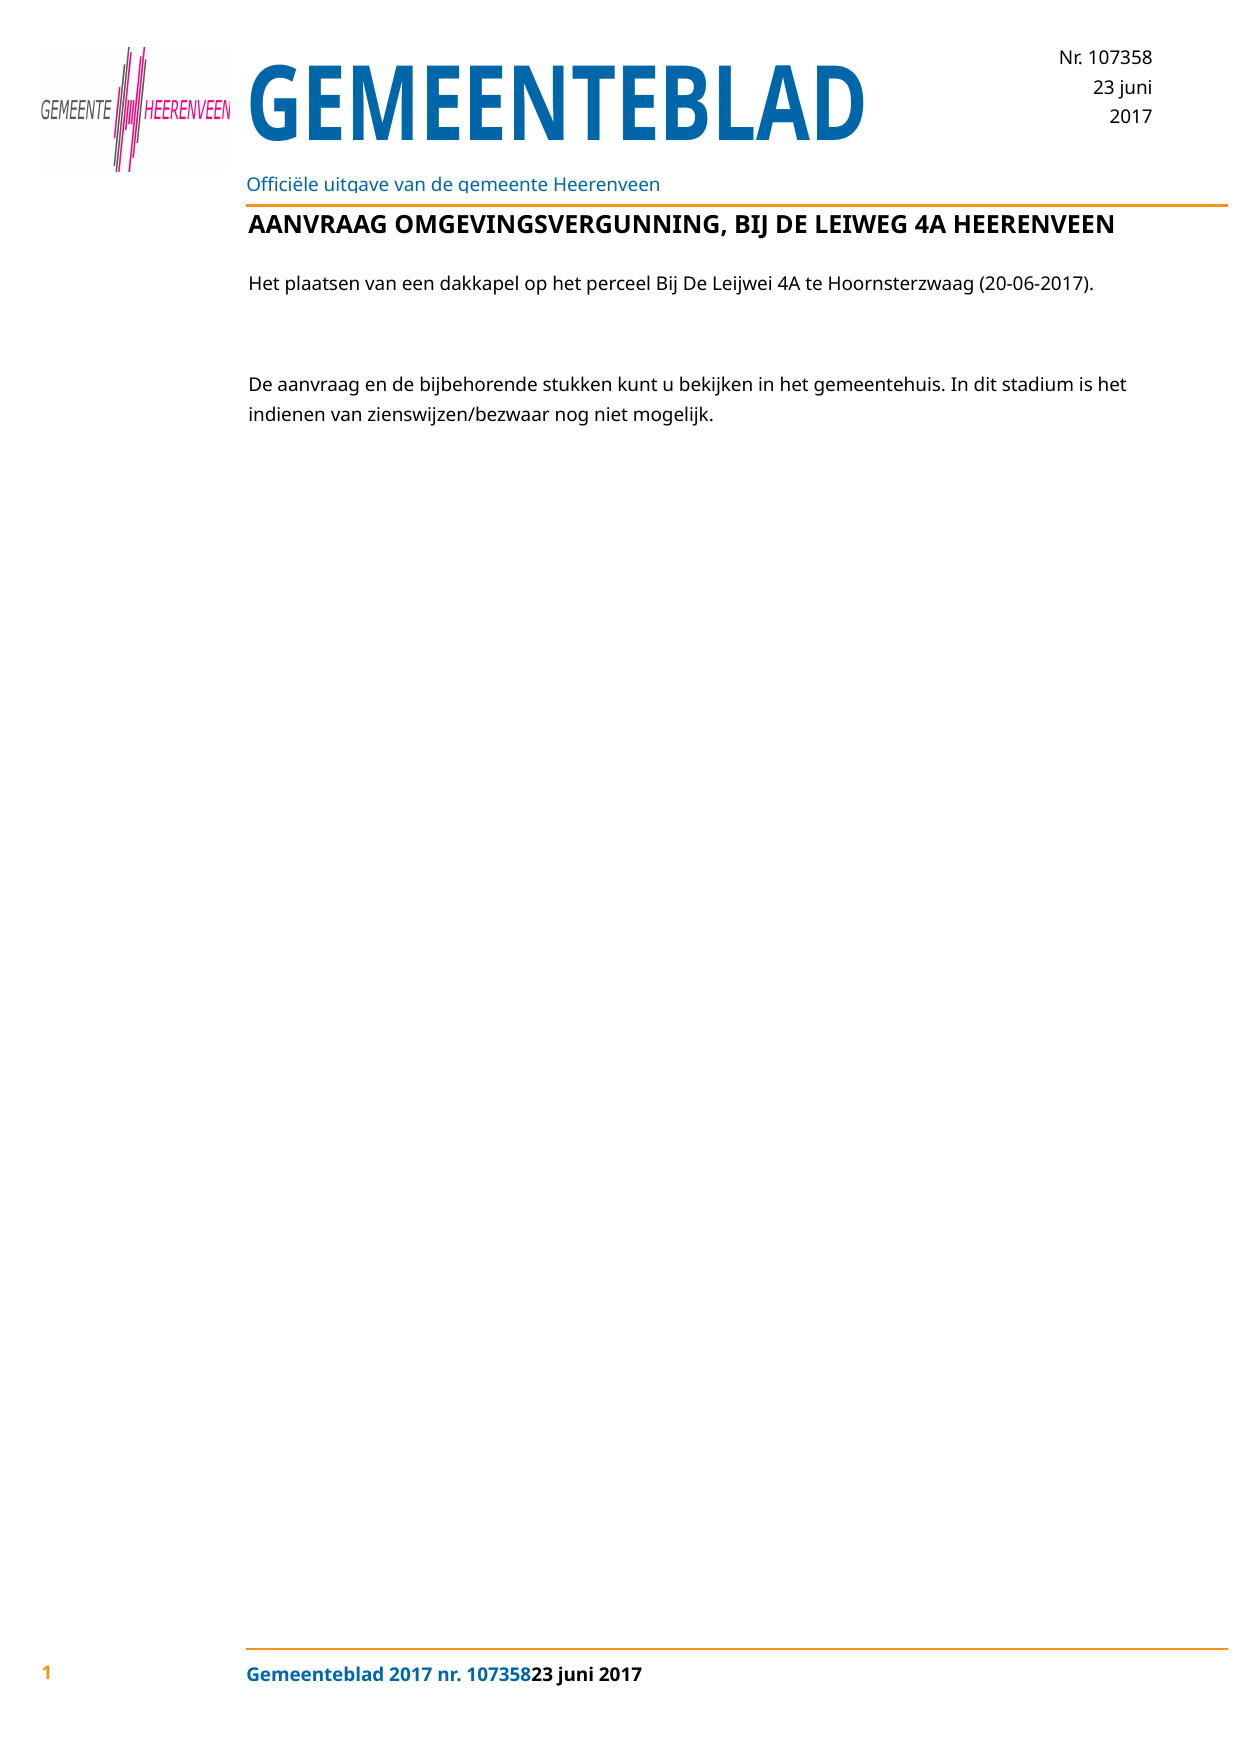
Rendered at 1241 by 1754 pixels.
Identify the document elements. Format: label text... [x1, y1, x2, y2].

text De aanvraag en de bijbehorende stukken kunt u bekijken in het gemeentehuis. In dit stadium is het indienen van zienswijzen/bezwaar nog niet mogelijk. [248, 371, 1152, 426]
text Het plaatsen van een dakkapel op het perceel Bij De Leijwei 4A te Hoornsterzwaag (20-06-2017). [248, 270, 1152, 296]
text AANVRAAG OMGEVINGSVERGUNNING, BIJ DE LEIWEG 4A HEERENVEEN [248, 207, 1152, 241]
picture [41, 47, 231, 172]
